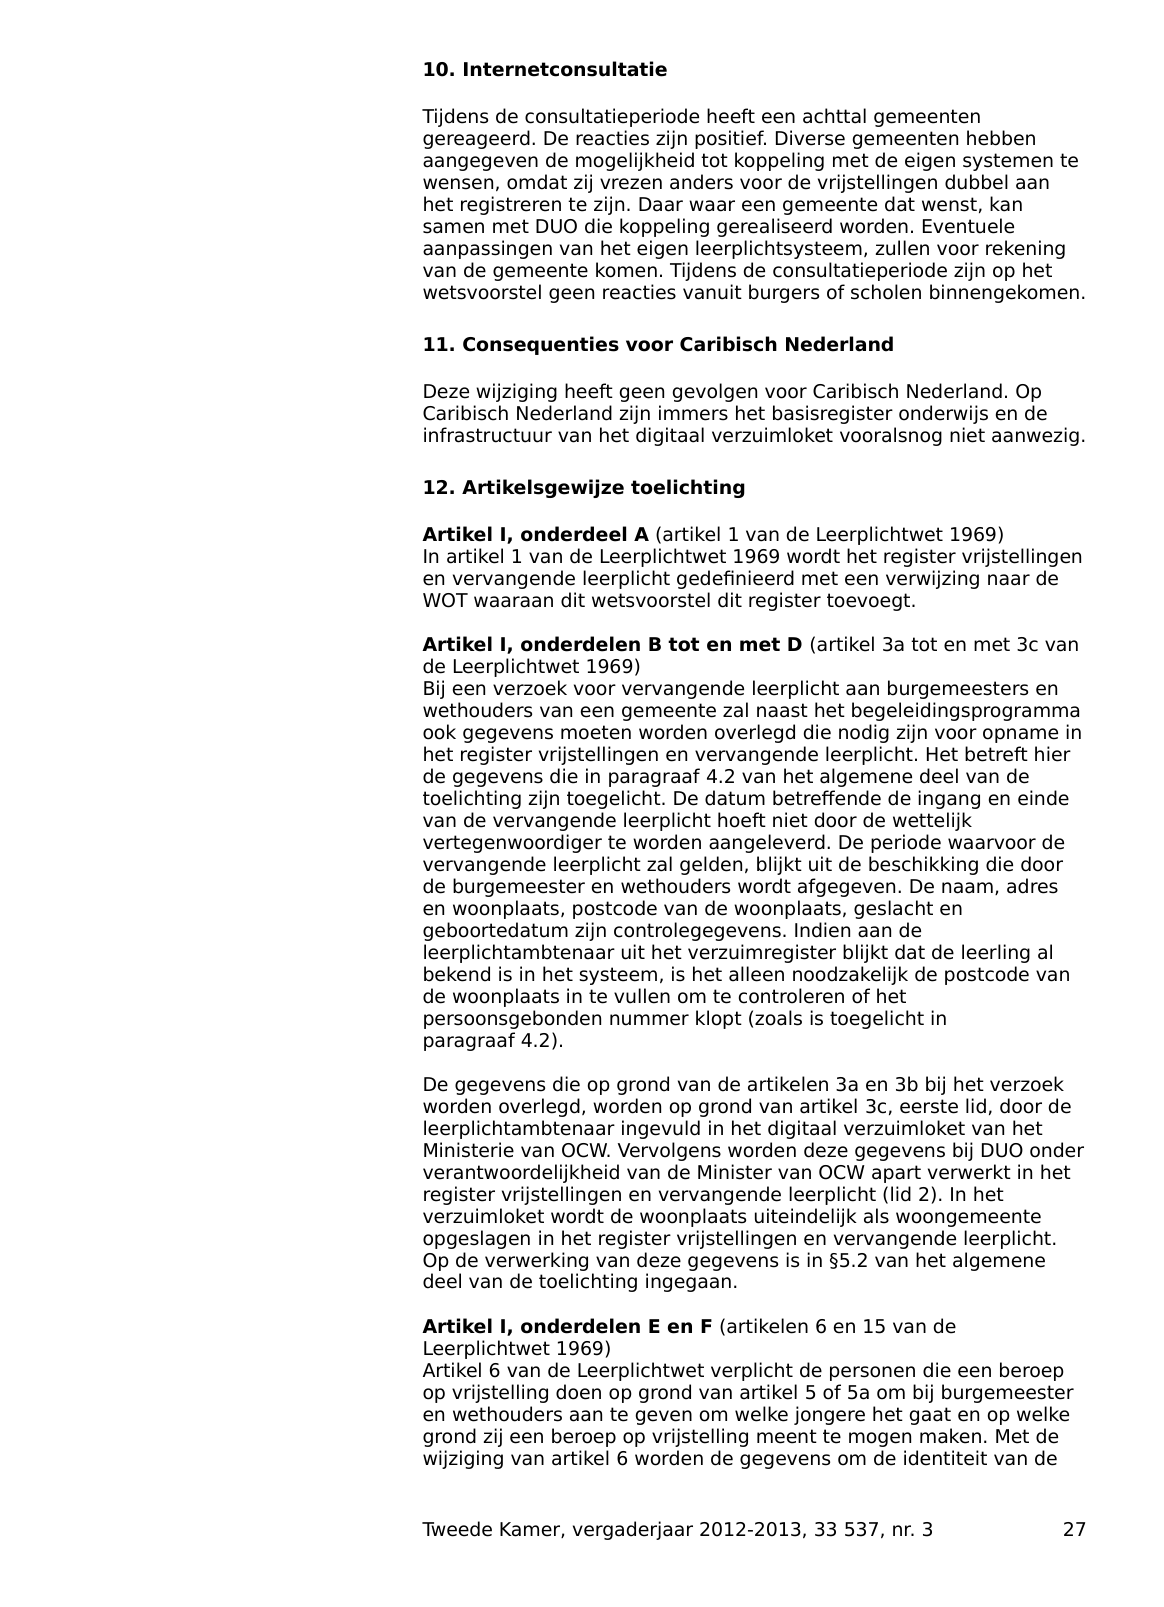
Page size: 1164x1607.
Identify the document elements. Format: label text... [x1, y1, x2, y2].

text De gegevens die op grond van de artikelen 3a en 3b bij het verzoek worden overlegd, worden op grond van artikel 3c, eerste lid, door de leerplichtambtenaar ingevuld in het digitaal verzuimloket van het Ministerie van OCW. Vervolgens worden deze gegevens bij DUO onder verantwoordelijkheid van de Minister van OCW apart verwerkt in het register vrijstellingen en vervangende leerplicht (lid 2). In het verzuimloket wordt de woonplaats uiteindelijk als woongemeente opgeslagen in het register vrijstellingen en vervangende leerplicht. Op de verwerking van deze gegevens is in §5.2 van het algemene deel van de toelichting ingegaan. [422, 1074, 1087, 1293]
text In artikel 1 van de Leerplichtwet 1969 wordt het register vrijstellingen en vervangende leerplicht gedefinieerd met een verwijzing naar de WOT waaraan dit wetsvoorstel dit register toevoegt. [422, 546, 1087, 612]
subtitle 11. Consequenties voor Caribisch Nederland [422, 334, 1087, 356]
text Tijdens de consultatieperiode heeft een achttal gemeenten gereageerd. De reacties zijn positief. Diverse gemeenten hebben aangegeven de mogelijkheid tot koppeling met de eigen systemen te wensen, omdat zij vrezen anders voor de vrijstellingen dubbel aan het registreren te zijn. Daar waar een gemeente dat wenst, kan samen met DUO die koppeling gerealiseerd worden. Eventuele aanpassingen van het eigen leerplichtsysteem, zullen voor rekening van de gemeente komen. Tijdens de consultatieperiode zijn op het wetsvoorstel geen reacties vanuit burgers of scholen binnengekomen. [422, 106, 1087, 304]
text Artikel I, onderdelen B tot en met D (artikel 3a tot en met 3c van de Leerplichtwet 1969) [422, 634, 1087, 678]
text Bij een verzoek voor vervangende leerplicht aan burgemeesters en wethouders van een gemeente zal naast het begeleidingsprogramma ook gegevens moeten worden overlegd die nodig zijn voor opname in het register vrijstellingen en vervangende leerplicht. Het betreft hier de gegevens die in paragraaf 4.2 van het algemene deel van de toelichting zijn toegelicht. De datum betreffende de ingang en einde van de vervangende leerplicht hoeft niet door de wettelijk vertegenwoordiger te worden aangeleverd. De periode waarvoor de vervangende leerplicht zal gelden, blijkt uit de beschikking die door de burgemeester en wethouders wordt afgegeven. De naam, adres en woonplaats, postcode van de woonplaats, geslacht en geboortedatum zijn controlegegevens. Indien aan de leerplichtambtenaar uit het verzuimregister blijkt dat de leerling al bekend is in het systeem, is het alleen noodzakelijk de postcode van de woonplaats in te vullen om te controleren of het persoonsgebonden nummer klopt (zoals is toegelicht in paragraaf 4.2). [422, 678, 1087, 1051]
text Deze wijziging heeft geen gevolgen voor Caribisch Nederland. Op Caribisch Nederland zijn immers het basisregister onderwijs en de infrastructuur van het digitaal verzuimloket vooralsnog niet aanwezig. [422, 381, 1087, 447]
text Artikel 6 van de Leerplichtwet verplicht de personen die een beroep op vrijstelling doen op grond van artikel 5 of 5a om bij burgemeester en wethouders aan te geven om welke jongere het gaat en op welke grond zij een beroep op vrijstelling meent te mogen maken. Met de wijziging van artikel 6 worden de gegevens om de identiteit van de [422, 1359, 1087, 1469]
subtitle 12. Artikelsgewijze toelichting [422, 477, 1087, 499]
text Artikel I, onderdelen E en F (artikelen 6 en 15 van de Leerplichtwet 1969) [422, 1316, 1087, 1359]
subtitle 10. Internetconsultatie [422, 59, 1087, 81]
text Artikel I, onderdeel A (artikel 1 van de Leerplichtwet 1969) [422, 524, 1087, 546]
